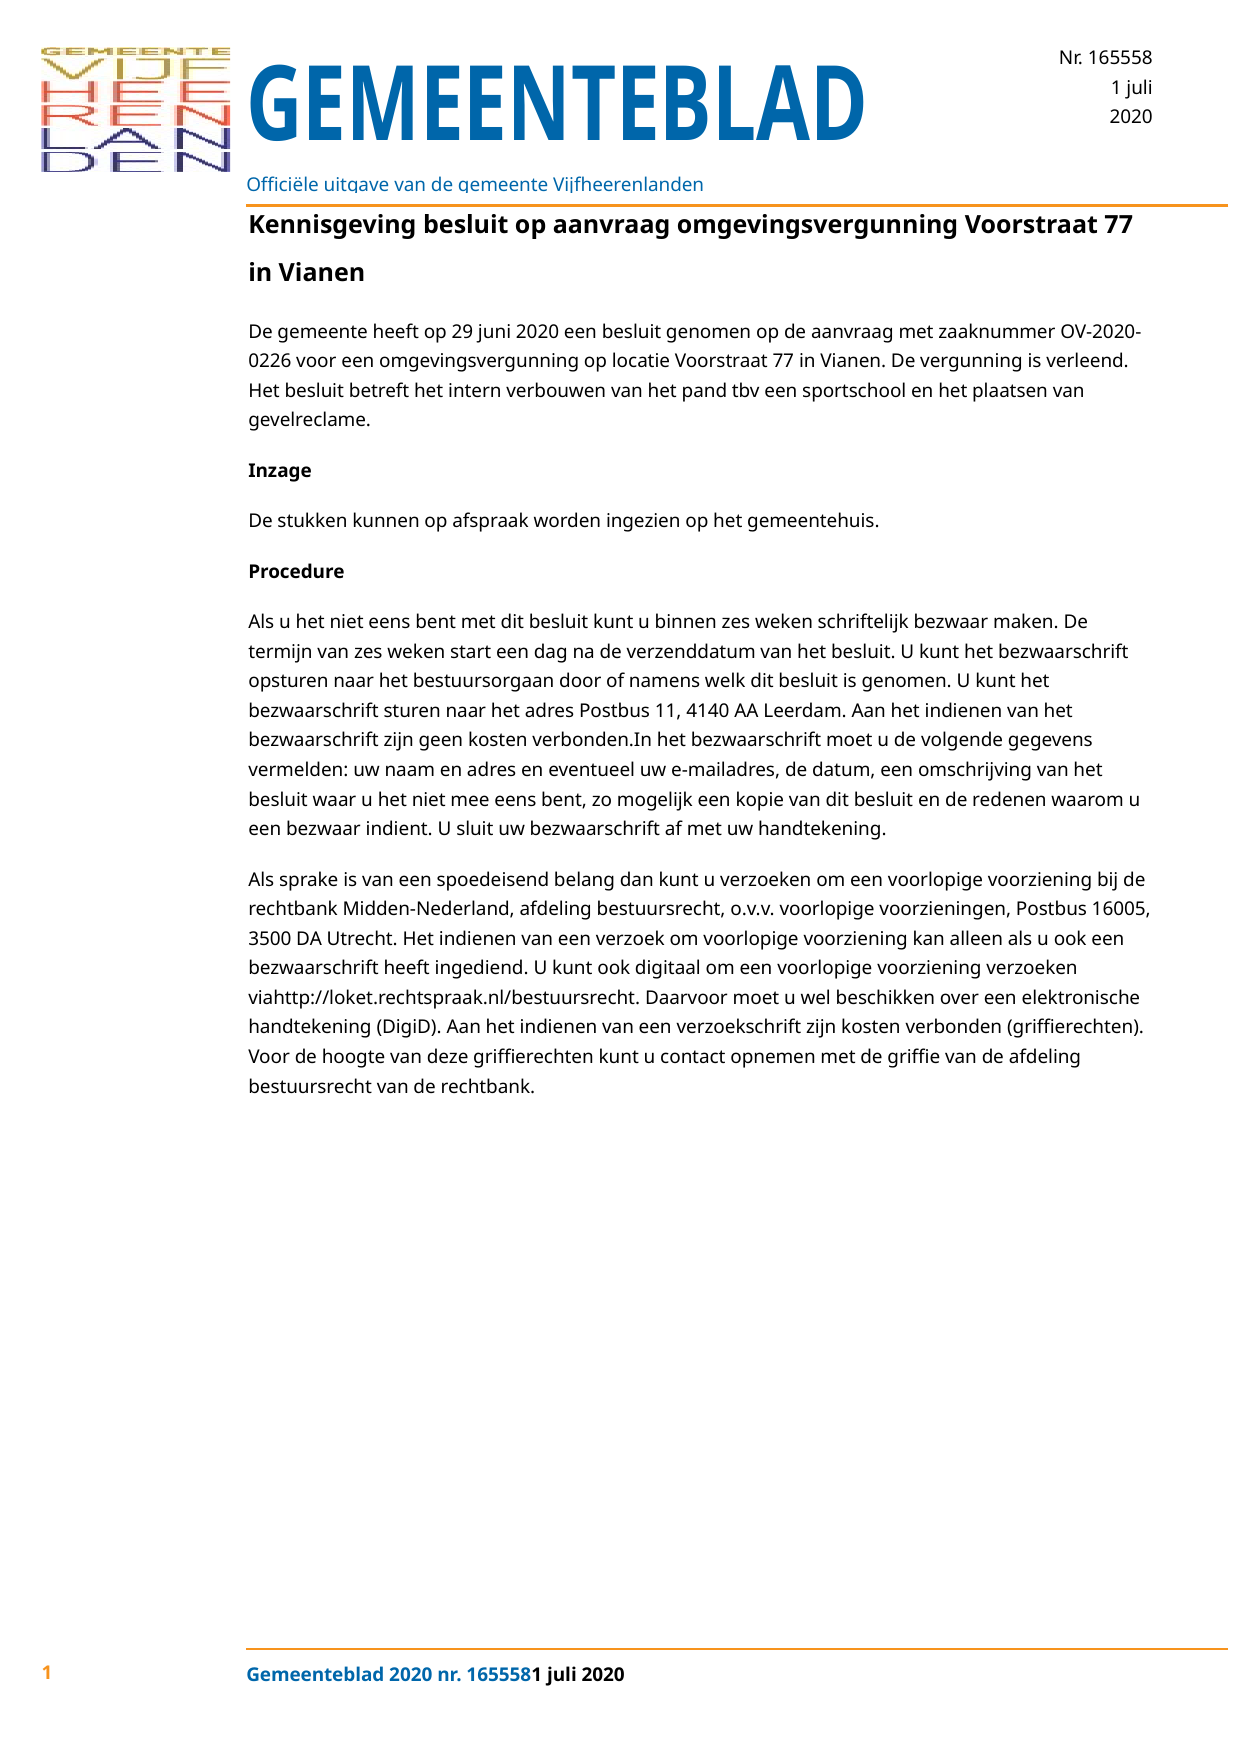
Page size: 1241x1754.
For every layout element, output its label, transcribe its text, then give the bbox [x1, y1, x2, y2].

text Als sprake is van een spoedeisend belang dan kunt u verzoeken om een voorlopige voorziening bij de rechtbank Midden-Nederland, afdeling bestuursrecht, o.v.v. voorlopige voorzieningen, Postbus 16005, 3500 DA Utrecht. Het indienen van een verzoek om voorlopige voorziening kan alleen als u ook een bezwaarschrift heeft ingediend. U kunt ook digitaal om een voorlopige voorziening verzoeken viahttp://loket.rechtspraak.nl/bestuursrecht. Daarvoor moet u wel beschikken over een elektronische handtekening (DigiD). Aan het indienen van een verzoekschrift zijn kosten verbonden (griffierechten). Voor de hoogte van deze griffierechten kunt u contact opnemen met de griffie van de afdeling bestuursrecht van de rechtbank. [248, 866, 1152, 1099]
text Als u het niet eens bent met dit besluit kunt u binnen zes weken schriftelijk bezwaar maken. De termijn van zes weken start een dag na de verzenddatum van het besluit. U kunt het bezwaarschrift opsturen naar het bestuursorgaan door of namens welk dit besluit is genomen. U kunt het bezwaarschrift sturen naar het adres Postbus 11, 4140 AA Leerdam. Aan het indienen van het bezwaarschrift zijn geen kosten verbonden.In het bezwaarschrift moet u de volgende gegevens vermelden: uw naam en adres en eventueel uw e-mailadres, de datum, een omschrijving van het besluit waar u het niet mee eens bent, zo mogelijk een kopie van dit besluit en de redenen waarom u een bezwaar indient. U sluit uw bezwaarschrift af met uw handtekening. [248, 608, 1152, 841]
text De stukken kunnen op afspraak worden ingezien op het gemeentehuis. [248, 507, 1152, 533]
picture [41, 47, 231, 172]
text Procedure [248, 558, 1152, 584]
text De gemeente heeft op 29 juni 2020 een besluit genomen op de aanvraag met zaaknummer OV-2020-0226 voor een omgevingsvergunning op locatie Voorstraat 77 in Vianen. De vergunning is verleend. Het besluit betreft het intern verbouwen van het pand tbv een sportschool en het plaatsen van gevelreclame. [248, 318, 1152, 432]
text Inzage [248, 457, 1152, 483]
text Kennisgeving besluit op aanvraag omgevingsvergunning Voorstraat 77 in Vianen [248, 207, 1152, 288]
